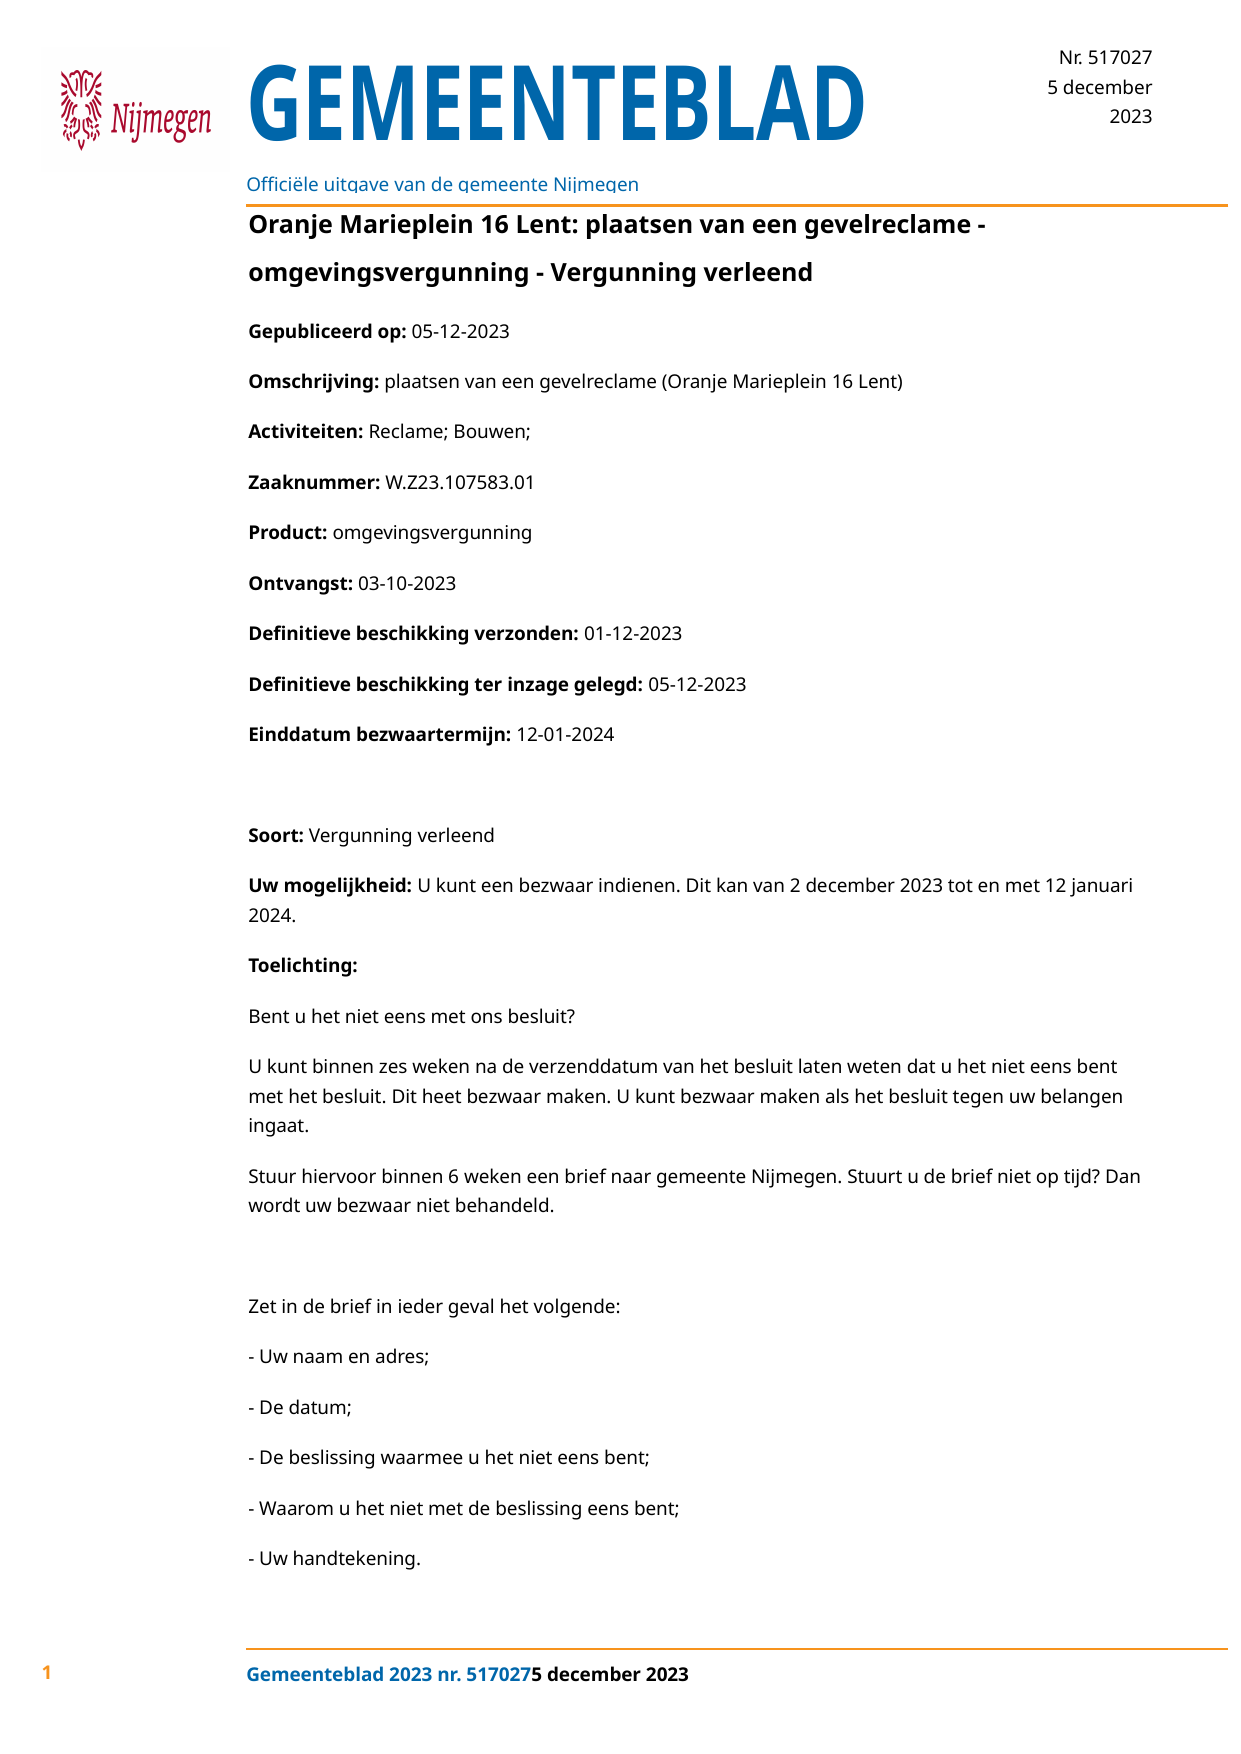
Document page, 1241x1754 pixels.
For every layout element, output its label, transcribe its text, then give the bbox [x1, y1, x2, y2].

text Definitieve beschikking verzonden: 01-12-2023 [248, 620, 1152, 646]
text - Waarom u het niet met de beslissing eens bent; [248, 1495, 1152, 1521]
text Toelichting: [248, 952, 1152, 978]
text Definitieve beschikking ter inzage gelegd: 05-12-2023 [248, 671, 1152, 697]
text Stuur hiervoor binnen 6 weken een brief naar gemeente Nijmegen. Stuurt u de brief niet op tijd? Dan wordt uw bezwaar niet behandeld. [248, 1163, 1152, 1218]
text - Uw naam en adres; [248, 1344, 1152, 1369]
picture [41, 47, 231, 172]
text Soort: Vergunning verleend [248, 822, 1152, 848]
text Zet in de brief in ieder geval het volgende: [248, 1293, 1152, 1319]
text - Uw handtekening. [248, 1545, 1152, 1571]
text Gepubliceerd op: 05-12-2023 [248, 318, 1152, 344]
text Oranje Marieplein 16 Lent: plaatsen van een gevelreclame - omgevingsvergunning - Vergunning verleend [248, 207, 1152, 288]
text Ontvangst: 03-10-2023 [248, 570, 1152, 596]
text Uw mogelijkheid: U kunt een bezwaar indienen. Dit kan van 2 december 2023 tot en met 12 januari 2024. [248, 872, 1152, 928]
text Omschrijving: plaatsen van een gevelreclame (Oranje Marieplein 16 Lent) [248, 368, 1152, 394]
text - De beslissing waarmee u het niet eens bent; [248, 1444, 1152, 1470]
text U kunt binnen zes weken na de verzenddatum van het besluit laten weten dat u het niet eens bent met het besluit. Dit heet bezwaar maken. U kunt bezwaar maken als het besluit tegen uw belangen ingaat. [248, 1053, 1152, 1138]
text Zaaknummer: W.Z23.107583.01 [248, 469, 1152, 495]
text Activiteiten: Reclame; Bouwen; [248, 419, 1152, 444]
text Product: omgevingsvergunning [248, 519, 1152, 545]
text Einddatum bezwaartermijn: 12-01-2024 [248, 721, 1152, 747]
text Bent u het niet eens met ons besluit? [248, 1003, 1152, 1029]
text - De datum; [248, 1394, 1152, 1420]
